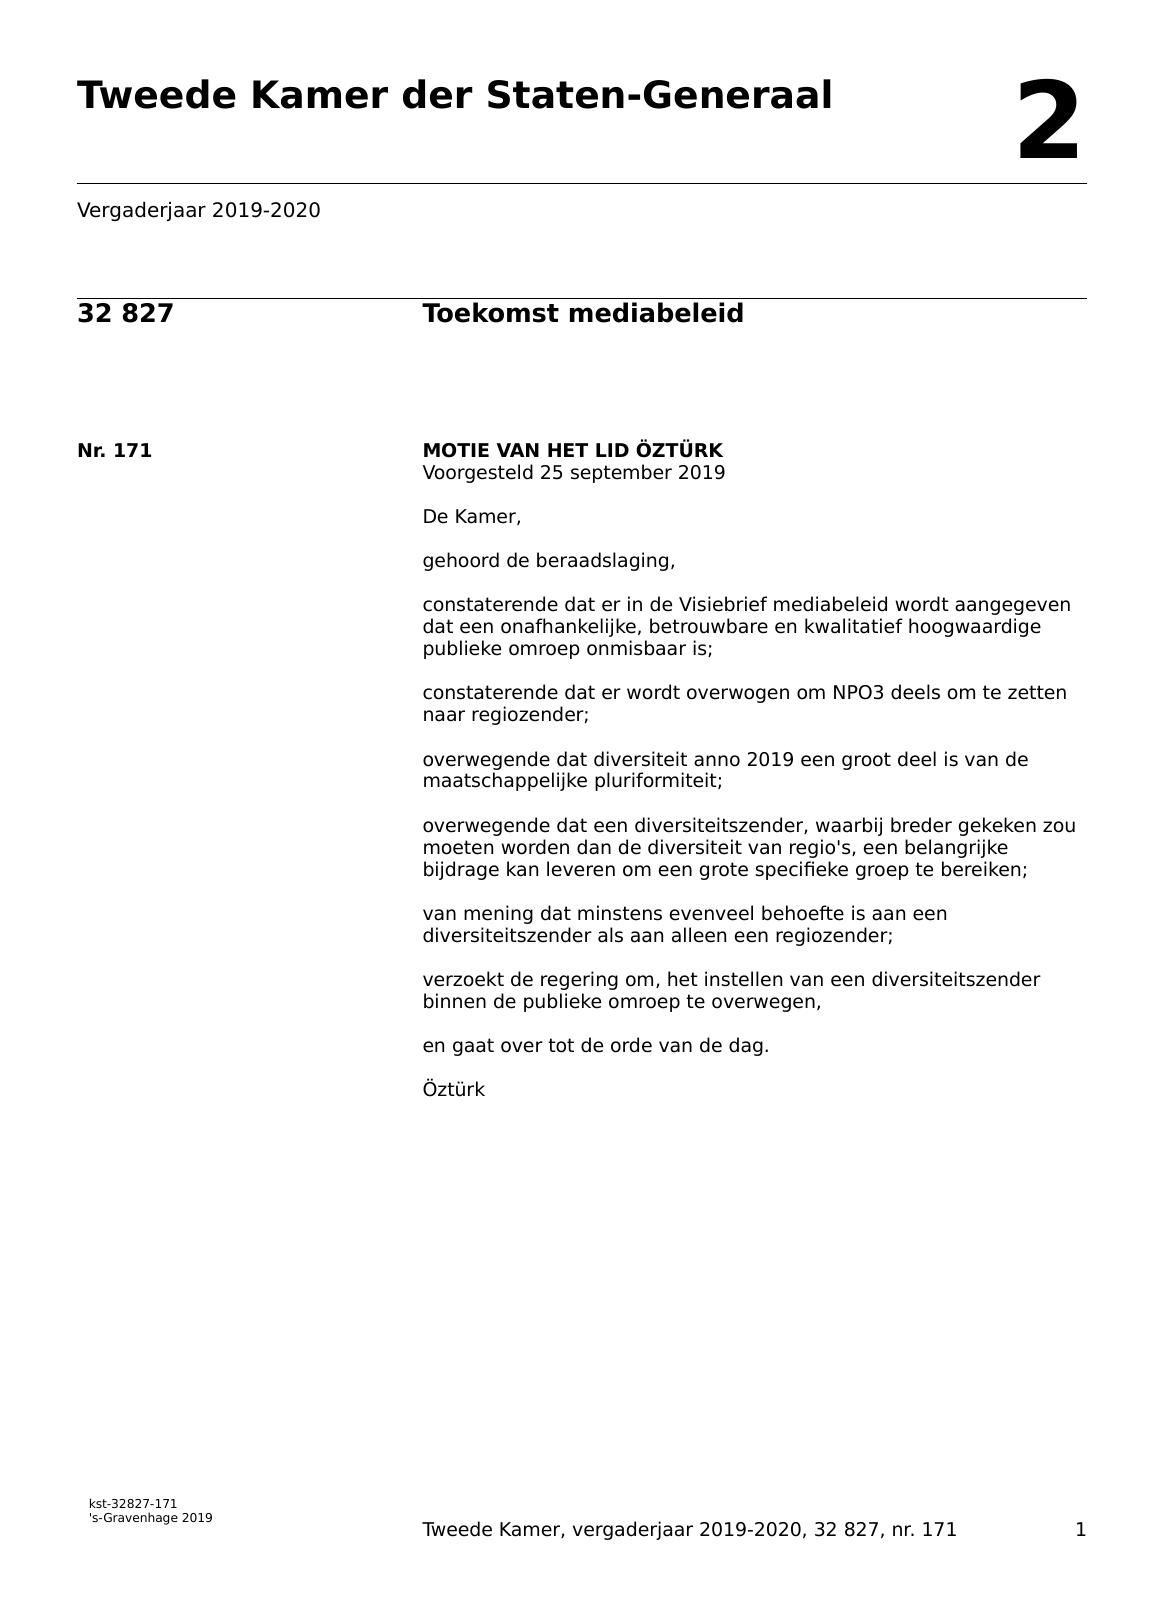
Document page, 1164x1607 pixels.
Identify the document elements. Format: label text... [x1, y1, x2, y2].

text van mening dat minstens evenveel behoefte is aan een diversiteitszender als aan alleen een regiozender; [422, 903, 1087, 947]
text De Kamer, [422, 506, 1087, 528]
table_header 2 [886, 59, 1087, 183]
text kst-32827-171 [88, 1497, 323, 1511]
text en gaat over tot de orde van de dag. [422, 1035, 1087, 1057]
text constaterende dat er wordt overwogen om NPO3 deels om te zetten naar regiozender; [422, 682, 1087, 726]
table_cell Vergaderjaar 2019-2020 [77, 184, 1087, 298]
subtitle 32 827 Toekomst mediabeleid [77, 299, 1087, 329]
text Öztürk [422, 1079, 1087, 1101]
table_header Tweede Kamer der Staten-Generaal [77, 59, 886, 183]
text overwegende dat diversiteit anno 2019 een groot deel is van de maatschappelijke pluriformiteit; [422, 748, 1087, 792]
text verzoekt de regering om, het instellen van een diversiteitszender binnen de publieke omroep te overwegen, [422, 969, 1087, 1013]
text Voorgesteld 25 september 2019 [422, 462, 1087, 484]
text constaterende dat er in de Visiebrief mediabeleid wordt aangegeven dat een onafhankelijke, betrouwbare en kwalitatief hoogwaardige publieke omroep onmisbaar is; [422, 594, 1087, 660]
text overwegende dat een diversiteitszender, waarbij breder gekeken zou moeten worden dan de diversiteit van regio's, een belangrijke bijdrage kan leveren om een grote specifieke groep te bereiken; [422, 814, 1087, 881]
text 's-Gravenhage 2019 [88, 1511, 323, 1525]
subtitle Nr. 171 MOTIE VAN HET LID ÖZTÜRK [77, 440, 1087, 462]
text gehoord de beraadslaging, [422, 550, 1087, 572]
